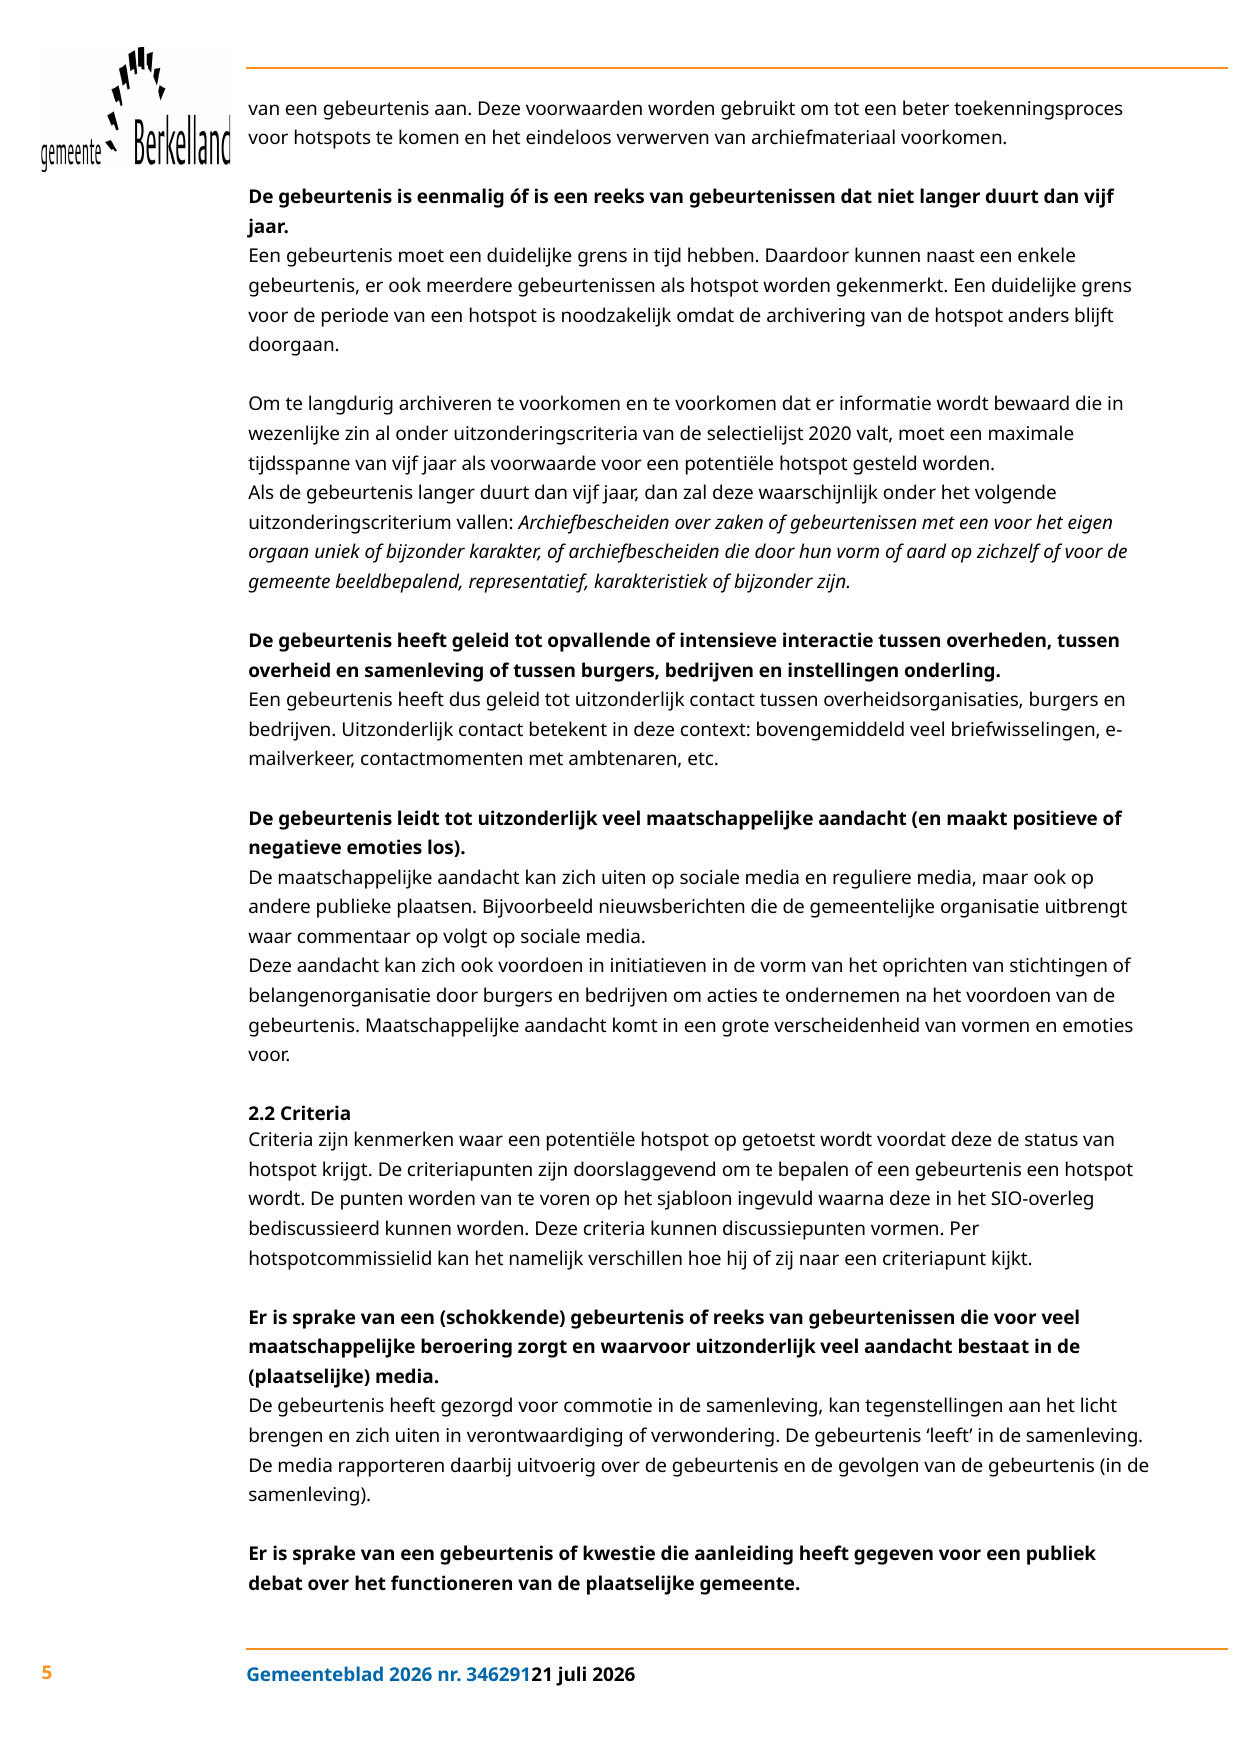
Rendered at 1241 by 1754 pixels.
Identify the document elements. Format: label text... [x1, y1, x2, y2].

text Een gebeurtenis heeft dus geleid tot uitzonderlijk contact tussen overheidsorganisaties, burgers en bedrijven. Uitzonderlijk contact betekent in deze context: bovengemiddeld veel briefwisselingen, e-mailverkeer, contactmomenten met ambtenaren, etc. [248, 686, 1152, 771]
text De gebeurtenis is eenmalig óf is een reeks van gebeurtenissen dat niet langer duurt dan vijf jaar. [248, 183, 1152, 239]
text 2.2 Criteria [248, 1101, 1152, 1126]
text Om te langdurig archiveren te voorkomen en te voorkomen dat er informatie wordt bewaard die in wezenlijke zin al onder uitzonderingscriteria van de selectielijst 2020 valt, moet een maximale tijdsspanne van vijf jaar als voorwaarde voor een potentiële hotspot gesteld worden. [248, 391, 1152, 476]
text De maatschappelijke aandacht kan zich uiten op sociale media en reguliere media, maar ook op andere publieke plaatsen. Bijvoorbeeld nieuwsberichten die de gemeentelijke organisatie uitbrengt waar commentaar op volgt op sociale media. [248, 864, 1152, 949]
text Er is sprake van een gebeurtenis of kwestie die aanleiding heeft gegeven voor een publiek debat over het functioneren van de plaatselijke gemeente. [248, 1541, 1152, 1596]
text De gebeurtenis leidt tot uitzonderlijk veel maatschappelijke aandacht (en maakt positieve of negatieve emoties los). [248, 805, 1152, 860]
text van een gebeurtenis aan. Deze voorwaarden worden gebruikt om tot een beter toekenningsproces voor hotspots te komen en het eindeloos verwerven van archiefmateriaal voorkomen. [248, 95, 1152, 150]
text De gebeurtenis heeft geleid tot opvallende of intensieve interactie tussen overheden, tussen overheid en samenleving of tussen burgers, bedrijven en instellingen onderling. [248, 627, 1152, 683]
picture [41, 47, 231, 172]
text De gebeurtenis heeft gezorgd voor commotie in de samenleving, kan tegenstellingen aan het licht brengen en zich uiten in verontwaardiging of verwondering. De gebeurtenis ‘leeft’ in de samenleving. De media rapporteren daarbij uitvoerig over de gebeurtenis en de gevolgen van de gebeurtenis (in de samenleving). [248, 1393, 1152, 1507]
text Criteria zijn kenmerken waar een potentiële hotspot op getoetst wordt voordat deze de status van hotspot krijgt. De criteriapunten zijn doorslaggevend om te bepalen of een gebeurtenis een hotspot wordt. De punten worden van te voren op het sjabloon ingevuld waarna deze in het SIO-overleg bediscussieerd kunnen worden. Deze criteria kunnen discussiepunten vormen. Per hotspotcommissielid kan het namelijk verschillen hoe hij of zij naar een criteriapunt kijkt. [248, 1126, 1152, 1270]
text Een gebeurtenis moet een duidelijke grens in tijd hebben. Daardoor kunnen naast een enkele gebeurtenis, er ook meerdere gebeurtenissen als hotspot worden gekenmerkt. Een duidelijke grens voor de periode van een hotspot is noodzakelijk omdat de archivering van de hotspot anders blijft doorgaan. [248, 243, 1152, 357]
text Als de gebeurtenis langer duurt dan vijf jaar, dan zal deze waarschijnlijk onder het volgende uitzonderingscriterium vallen: Archiefbescheiden over zaken of gebeurtenissen met een voor het eigen orgaan uniek of bijzonder karakter, of archiefbescheiden die door hun vorm of aard op zichzelf of voor de gemeente beeldbepalend, representatief, karakteristiek of bijzonder zijn. [248, 479, 1152, 594]
text Deze aandacht kan zich ook voordoen in initiatieven in de vorm van het oprichten van stichtingen of belangenorganisatie door burgers en bedrijven om acties te ondernemen na het voordoen van de gebeurtenis. Maatschappelijke aandacht komt in een grote verscheidenheid van vormen en emoties voor. [248, 953, 1152, 1067]
text Er is sprake van een (schokkende) gebeurtenis of reeks van gebeurtenissen die voor veel maatschappelijke beroering zorgt en waarvoor uitzonderlijk veel aandacht bestaat in de (plaatselijke) media. [248, 1304, 1152, 1389]
